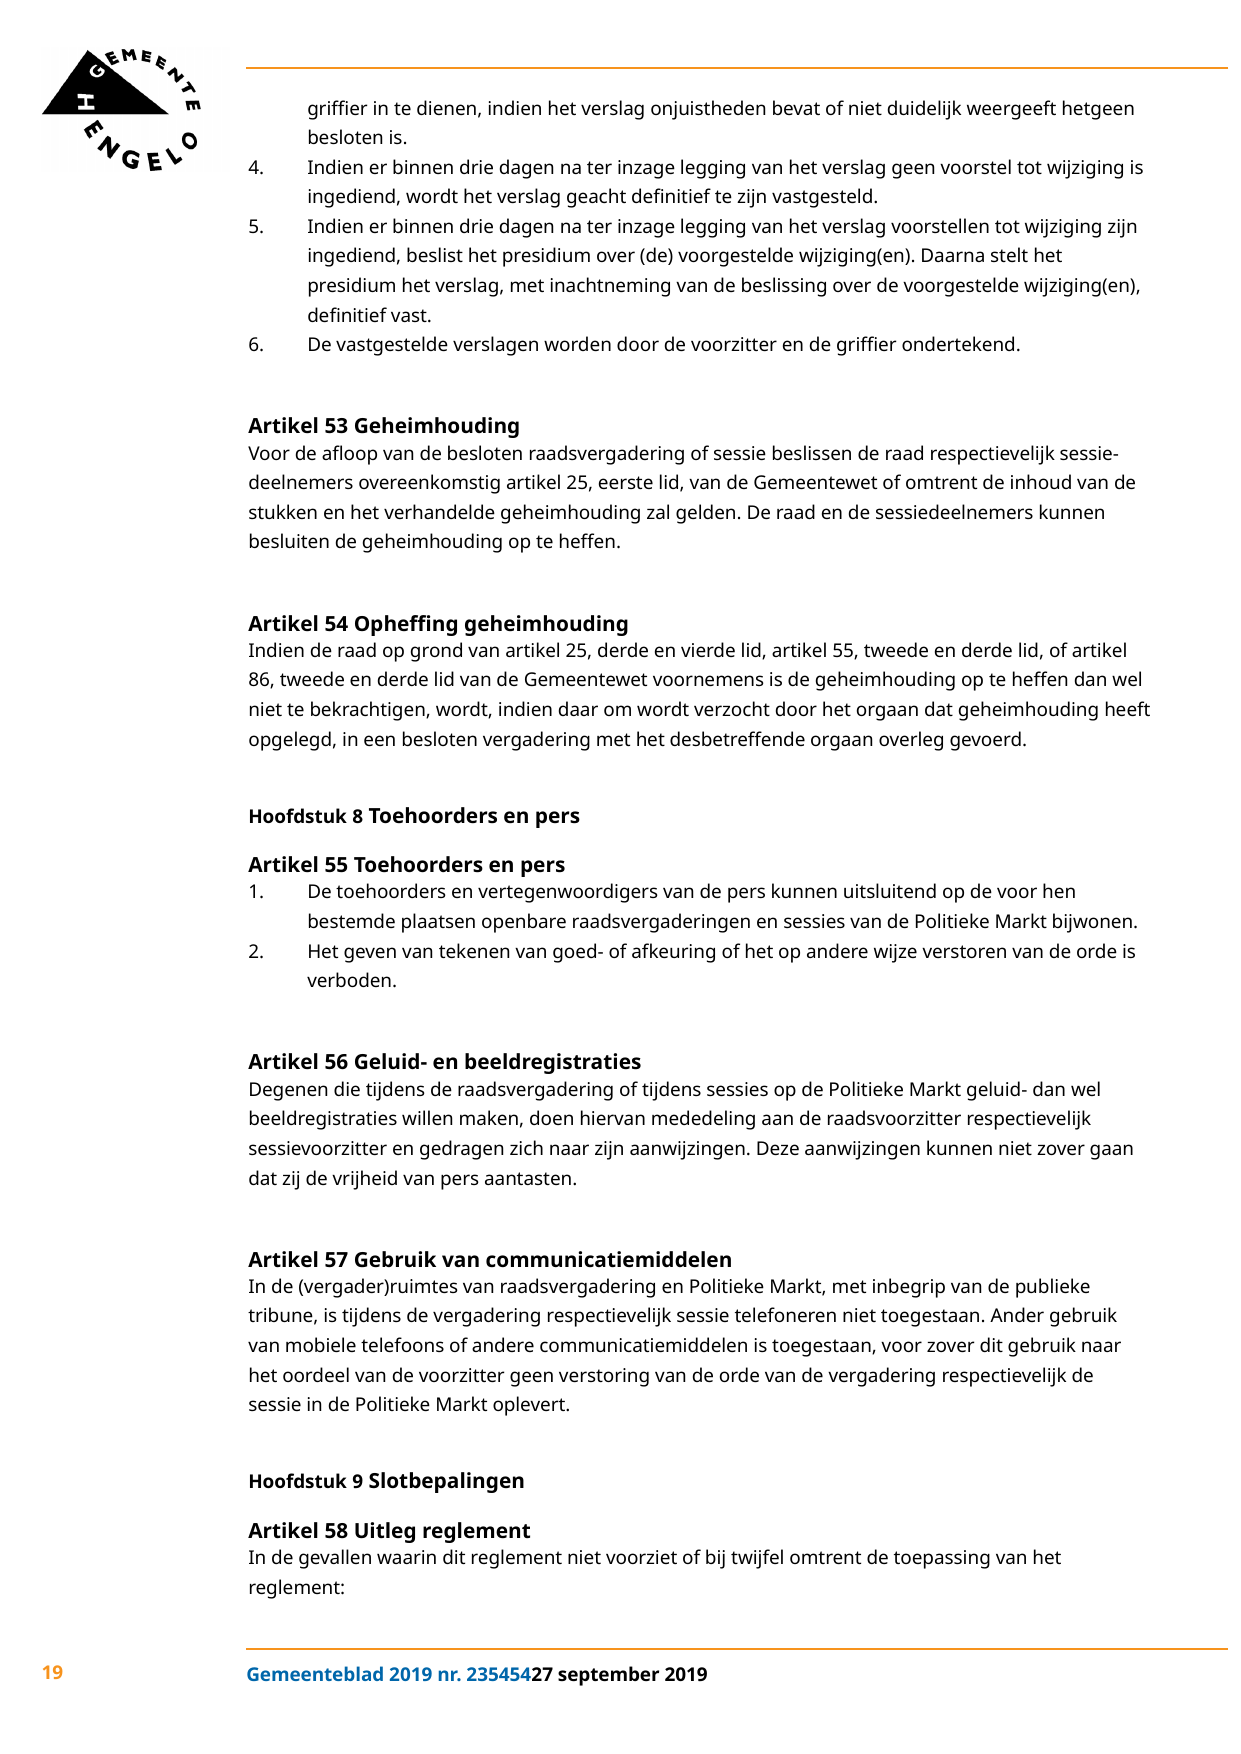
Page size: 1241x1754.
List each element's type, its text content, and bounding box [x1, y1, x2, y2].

text Artikel 58 Uitleg reglement [248, 1516, 1152, 1544]
text Indien de raad op grond van artikel 25, derde en vierde lid, artikel 55, tweede en derde lid, of artikel 86, tweede en derde lid van de Gemeentewet voornemens is de geheimhouding op te heffen dan wel niet te bekrachtigen, wordt, indien daar om wordt verzocht door het orgaan dat geheimhouding heeft opgelegd, in een besloten vergadering met het desbetreffende orgaan overleg gevoerd. [248, 637, 1152, 752]
list De toehoorders en vertegenwoordigers van de pers kunnen uitsluitend op de voor hen bestemde plaatsen openbare raadsvergaderingen en sessies van de Politieke Markt bijwonen. [248, 879, 1152, 934]
text Artikel 57 Gebruik van communicatiemiddelen [248, 1245, 1152, 1273]
text Hoofdstuk 9 Slotbepalingen [248, 1467, 1152, 1495]
list De vastgestelde verslagen worden door de voorzitter en de griffier ondertekend. [248, 331, 1152, 357]
text Artikel 54 Opheffing geheimhouding [248, 609, 1152, 637]
list Het geven van tekenen van goed- of afkeuring of het op andere wijze verstoren van de orde is verboden. [248, 938, 1152, 993]
text Voor de afloop van de besloten raadsvergadering of sessie beslissen de raad respectievelijk sessie- deelnemers overeenkomstig artikel 25, eerste lid, van de Gemeentewet of omtrent de inhoud van de stukken en het verhandelde geheimhouding zal gelden. De raad en de sessiedeelnemers kunnen besluiten de geheimhouding op te heffen. [248, 440, 1152, 554]
list griffier in te dienen, indien het verslag onjuistheden bevat of niet duidelijk weergeeft hetgeen besloten is. [248, 95, 1152, 150]
text Artikel 53 Geheimhouding [248, 411, 1152, 440]
list Indien er binnen drie dagen na ter inzage legging van het verslag geen voorstel tot wijziging is ingediend, wordt het verslag geacht definitief te zijn vastgesteld. [248, 154, 1152, 209]
text Hoofdstuk 8 Toehoorders en pers [248, 801, 1152, 829]
text Artikel 56 Geluid- en beeldregistraties [248, 1047, 1152, 1076]
text In de gevallen waarin dit reglement niet voorziet of bij twijfel omtrent de toepassing van het reglement: [248, 1544, 1152, 1600]
text Artikel 55 Toehoorders en pers [248, 850, 1152, 879]
list Indien er binnen drie dagen na ter inzage legging van het verslag voorstellen tot wijziging zijn ingediend, beslist het presidium over (de) voorgestelde wijziging(en). Daarna stelt het presidium het verslag, met inachtneming van de beslissing over de voorgestelde wijziging(en), definitief vast. [248, 213, 1152, 328]
picture [41, 47, 231, 172]
text Degenen die tijdens de raadsvergadering of tijdens sessies op de Politieke Markt geluid- dan wel beeldregistraties willen maken, doen hiervan mededeling aan de raadsvoorzitter respectievelijk sessievoorzitter en gedragen zich naar zijn aanwijzingen. Deze aanwijzingen kunnen niet zover gaan dat zij de vrijheid van pers aantasten. [248, 1076, 1152, 1190]
text In de (vergader)ruimtes van raadsvergadering en Politieke Markt, met inbegrip van de publieke tribune, is tijdens de vergadering respectievelijk sessie telefoneren niet toegestaan. Ander gebruik van mobiele telefoons of andere communicatiemiddelen is toegestaan, voor zover dit gebruik naar het oordeel van de voorzitter geen verstoring van de orde van de vergadering respectievelijk de sessie in de Politieke Markt oplevert. [248, 1273, 1152, 1417]
